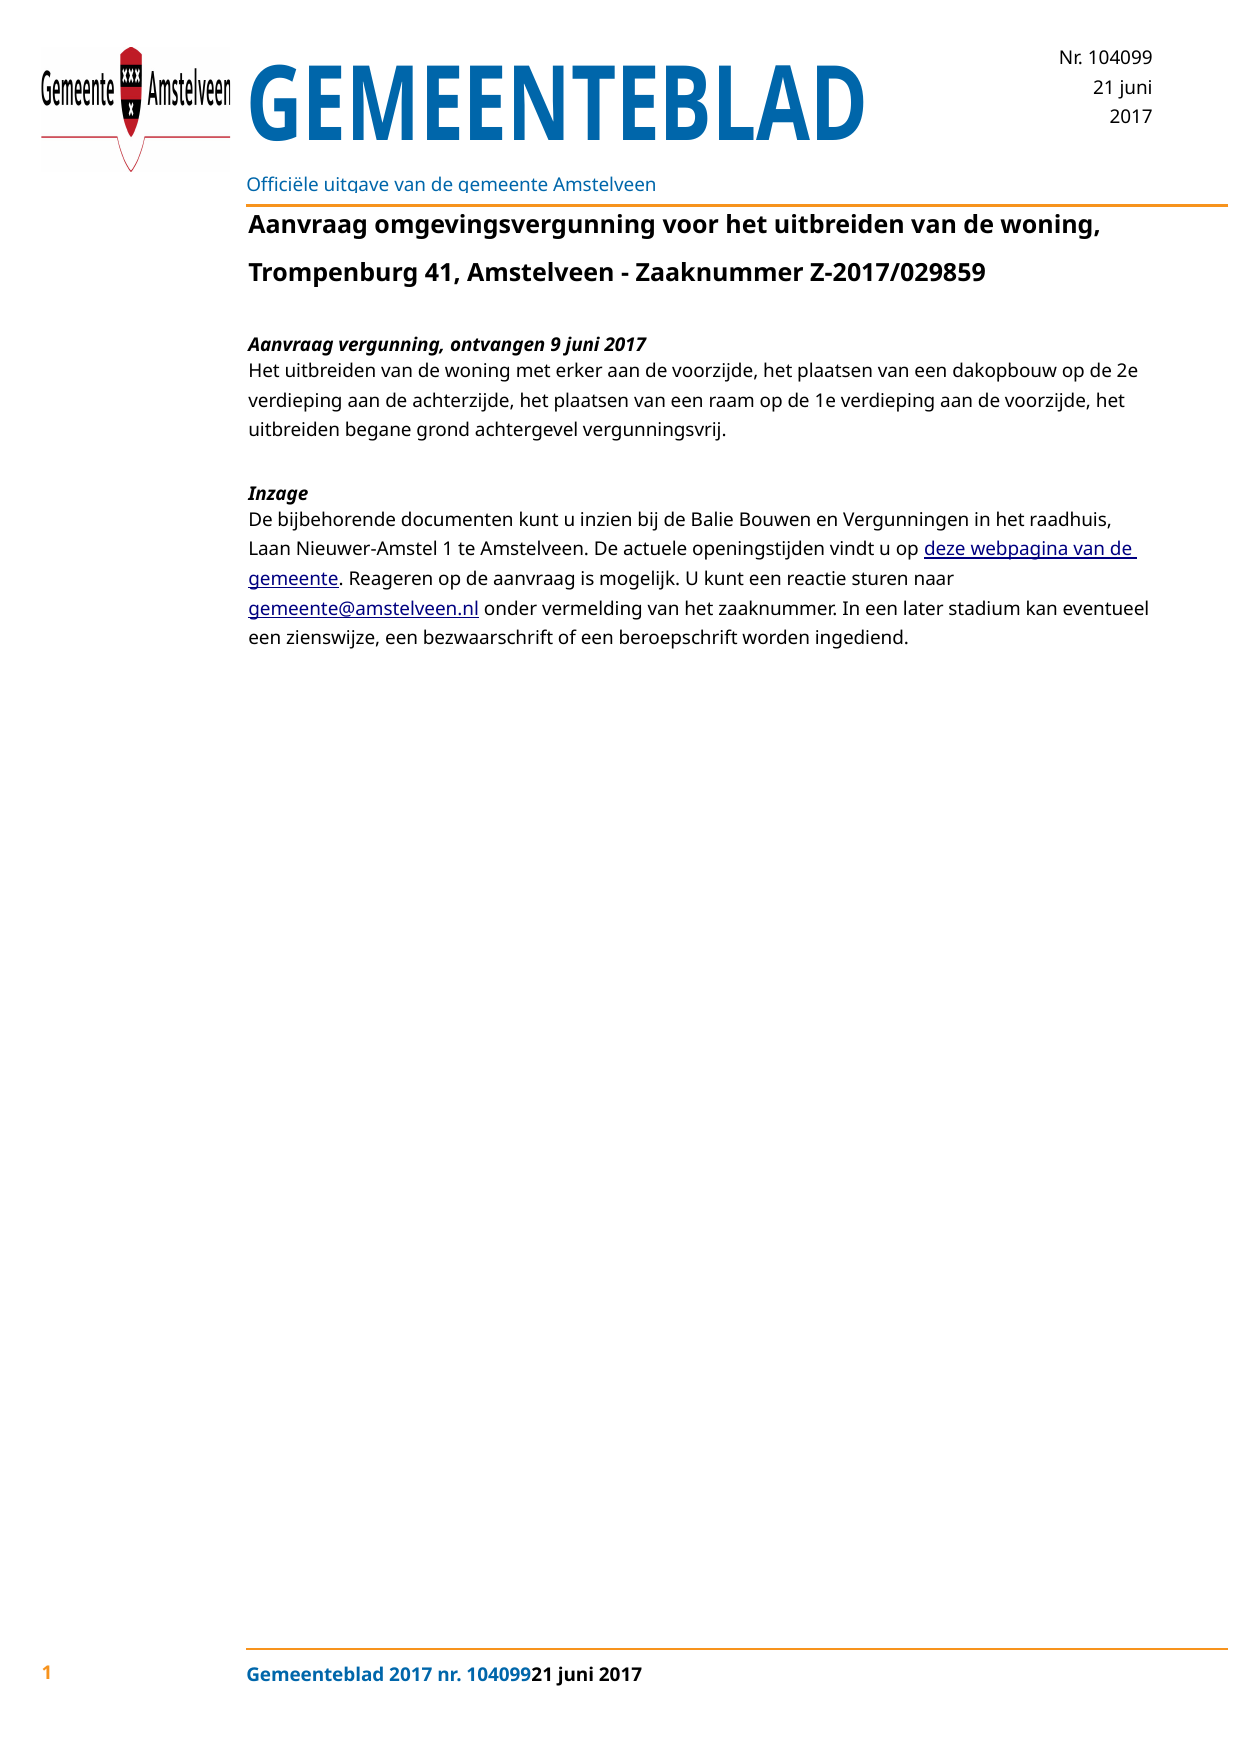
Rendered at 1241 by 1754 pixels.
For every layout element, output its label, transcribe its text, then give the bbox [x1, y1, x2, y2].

text Aanvraag vergunning, ontvangen 9 juni 2017 [248, 331, 1152, 357]
text Aanvraag omgevingsvergunning voor het uitbreiden van de woning, Trompenburg 41, Amstelveen - Zaaknummer Z-2017/029859 [248, 207, 1152, 288]
text De bijbehorende documenten kunt u inzien bij de Balie Bouwen en Vergunningen in het raadhuis, Laan Nieuwer-Amstel 1 te Amstelveen. De actuele openingstijden vindt u op deze webpagina van de gemeente. Reageren op de aanvraag is mogelijk. U kunt een reactie sturen naar gemeente@amstelveen.nl onder vermelding van het zaaknummer. In een later stadium kan eventueel een zienswijze, een bezwaarschrift of een beroepschrift worden ingediend. [248, 506, 1152, 650]
text Inzage [248, 480, 1152, 506]
text Het uitbreiden van de woning met erker aan de voorzijde, het plaatsen van een dakopbouw op de 2e verdieping aan de achterzijde, het plaatsen van een raam op de 1e verdieping aan de voorzijde, het uitbreiden begane grond achtergevel vergunningsvrij. [248, 357, 1152, 442]
picture [41, 47, 231, 172]
